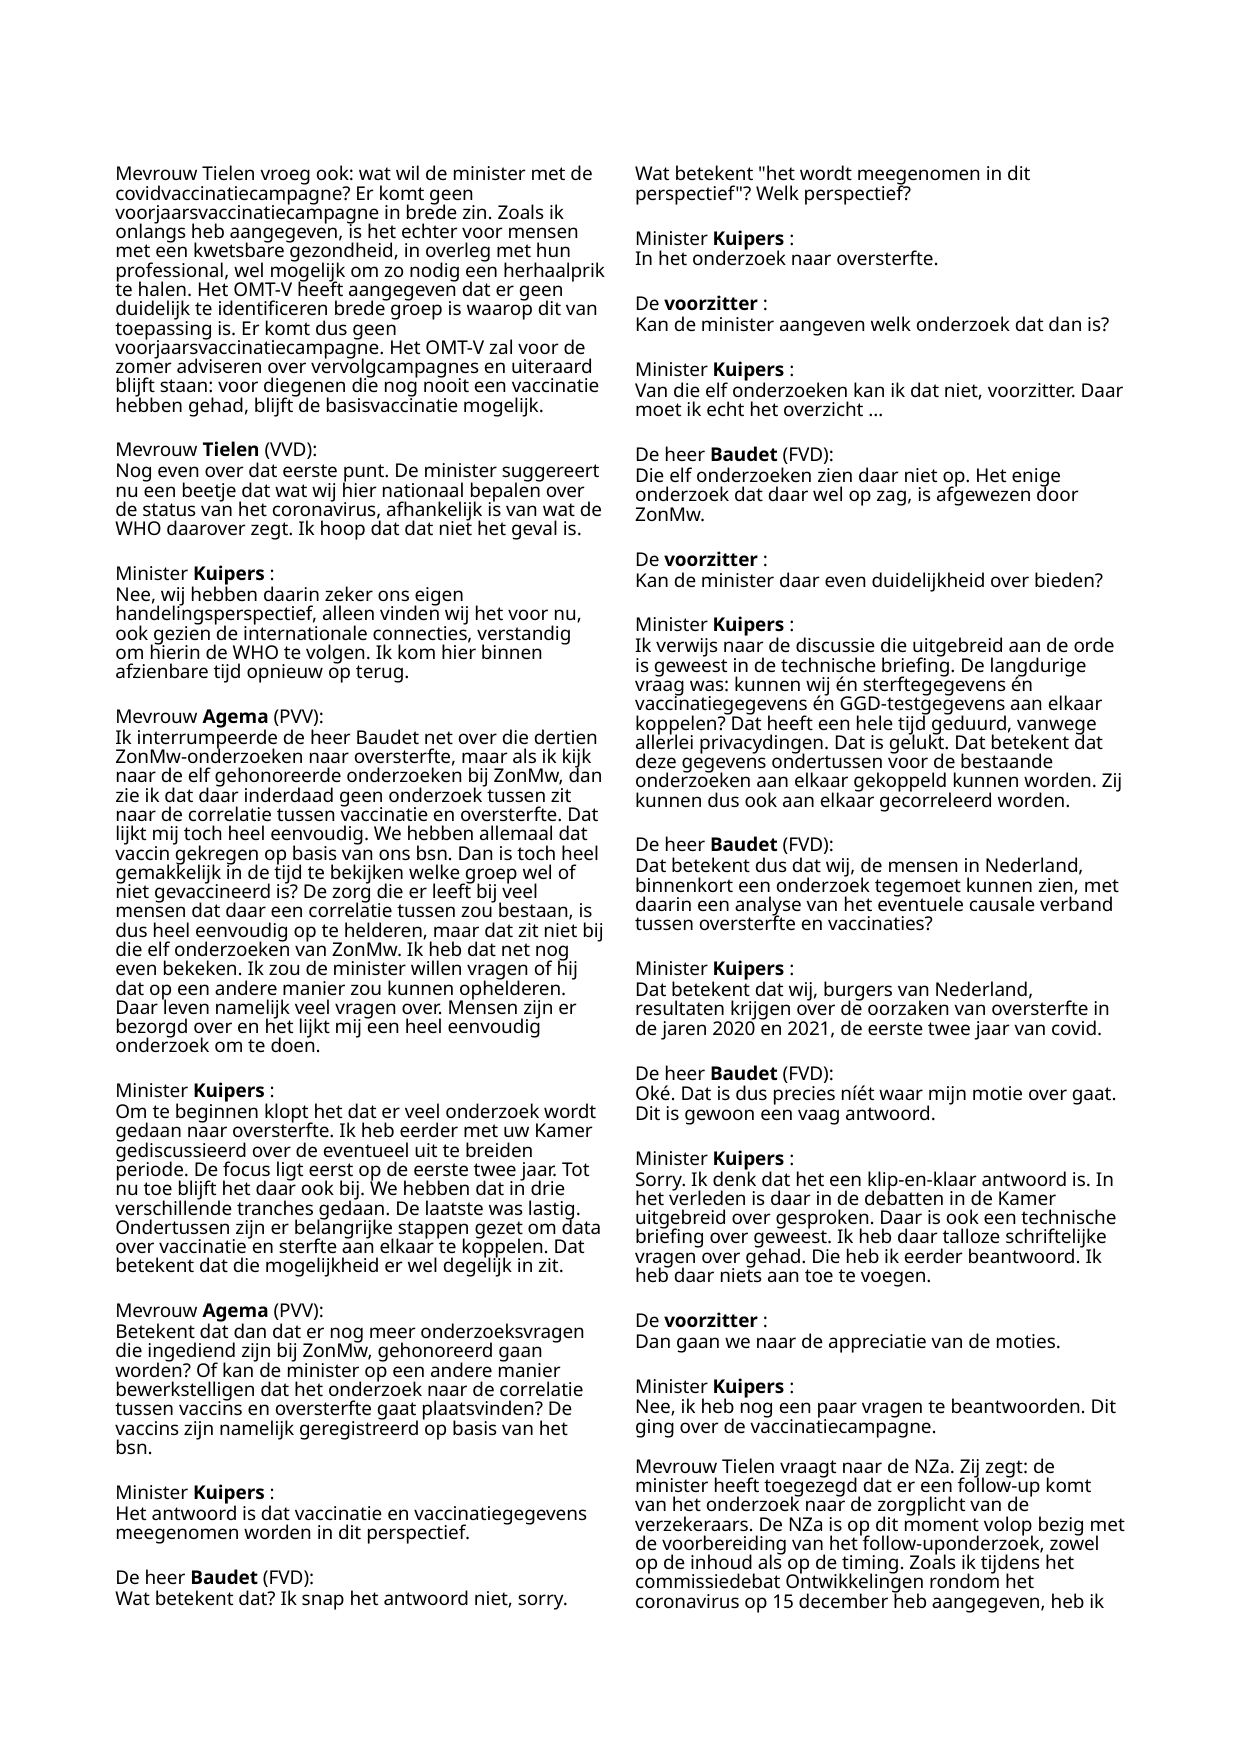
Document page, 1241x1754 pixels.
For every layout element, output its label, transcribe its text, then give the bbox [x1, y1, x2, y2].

text Dat betekent dat wij, burgers van Nederland, resultaten krijgen over de oorzaken van oversterfte in de jaren 2020 en 2021, de eerste twee jaar van covid. [635, 981, 1125, 1039]
text Oké. Dat is dus precies níét waar mijn motie over gaat. Dit is gewoon een vaag antwoord. [635, 1085, 1125, 1124]
text Betekent dat dan dat er nog meer onderzoeksvragen die ingediend zijn bij ZonMw, gehonoreerd gaan worden? Of kan de minister op een andere manier bewerkstelligen dat het onderzoek naar de correlatie tussen vaccins en oversterfte gaat plaatsvinden? De vaccins zijn namelijk geregistreerd op basis van het bsn. [115, 1323, 605, 1458]
text De heer Baudet (FVD): [115, 1564, 605, 1590]
text De heer Baudet (FVD): [635, 1060, 1125, 1085]
text Minister Kuipers : [635, 612, 1125, 637]
text Minister Kuipers : [635, 1373, 1125, 1398]
text Minister Kuipers : [115, 1077, 605, 1103]
text Mevrouw Tielen (VVD): [115, 437, 605, 462]
text De heer Baudet (FVD): [635, 441, 1125, 467]
text Mevrouw Agema (PVV): [115, 1297, 605, 1323]
text Minister Kuipers : [635, 1145, 1125, 1171]
text Kan de minister daar even duidelijkheid over bieden? [635, 572, 1125, 591]
text Sorry. Ik denk dat het een klip-en-klaar antwoord is. In het verleden is daar in de debatten in de Kamer uitgebreid over gesproken. Daar is ook een technische briefing over geweest. Ik heb daar talloze schriftelijke vragen over gehad. Die heb ik eerder beantwoord. Ik heb daar niets aan toe te voegen. [635, 1171, 1125, 1286]
text Nee, ik heb nog een paar vragen te beantwoorden. Dit ging over de vaccinatiecampagne. [635, 1398, 1125, 1437]
text Om te beginnen klopt het dat er veel onderzoek wordt gedaan naar oversterfte. Ik heb eerder met uw Kamer gediscussieerd over de eventueel uit te breiden periode. De focus ligt eerst op de eerste twee jaar. Tot nu toe blijft het daar ook bij. We hebben dat in drie verschillende tranches gedaan. De laatste was lastig. Ondertussen zijn er belangrijke stappen gezet om data over vaccinatie en sterfte aan elkaar te koppelen. Dat betekent dat die mogelijkheid er wel degelijk in zit. [115, 1103, 605, 1277]
text Ik verwijs naar de discussie die uitgebreid aan de orde is geweest in de technische briefing. De langdurige vraag was: kunnen wij én sterftegegevens én vaccinatiegegevens én GGD-testgegevens aan elkaar koppelen? Dat heeft een hele tijd geduurd, vanwege allerlei privacydingen. Dat is gelukt. Dat betekent dat deze gegevens ondertussen voor de bestaande onderzoeken aan elkaar gekoppeld kunnen worden. Zij kunnen dus ook aan elkaar gecorreleerd worden. [635, 637, 1125, 811]
text De voorzitter : [635, 546, 1125, 572]
text Minister Kuipers : [115, 560, 605, 586]
text Het antwoord is dat vaccinatie en vaccinatiegegevens meegenomen worden in dit perspectief. [115, 1504, 605, 1543]
text De voorzitter : [635, 1307, 1125, 1333]
text Minister Kuipers : [635, 225, 1125, 250]
text Nog even over dat eerste punt. De minister suggereert nu een beetje dat wat wij hier nationaal bepalen over de status van het coronavirus, afhankelijk is van wat de WHO daarover zegt. Ik hoop dat dat niet het geval is. [115, 462, 605, 539]
text Nee, wij hebben daarin zeker ons eigen handelingsperspectief, alleen vinden wij het voor nu, ook gezien de internationale connecties, verstandig om hierin de WHO te volgen. Ik kom hier binnen afzienbare tijd opnieuw op terug. [115, 586, 605, 682]
text Die elf onderzoeken zien daar niet op. Het enige onderzoek dat daar wel op zag, is afgewezen door ZonMw. [635, 467, 1125, 525]
text Van die elf onderzoeken kan ik dat niet, voorzitter. Daar moet ik echt het overzicht … [635, 382, 1125, 421]
text Ik interrumpeerde de heer Baudet net over die dertien ZonMw-onderzoeken naar oversterfte, maar als ik kijk naar de elf gehonoreerde onderzoeken bij ZonMw, dan zie ik dat daar inderdaad geen onderzoek tussen zit naar de correlatie tussen vaccinatie en oversterfte. Dat lijkt mij toch heel eenvoudig. We hebben allemaal dat vaccin gekregen op basis van ons bsn. Dan is toch heel gemakkelijk in de tijd te bekijken welke groep wel of niet gevaccineerd is? De zorg die er leeft bij veel mensen dat daar een correlatie tussen zou bestaan, is dus heel eenvoudig op te helderen, maar dat zit niet bij die elf onderzoeken van ZonMw. Ik heb dat net nog even bekeken. Ik zou de minister willen vragen of hij dat op een andere manier zou kunnen ophelderen. Daar leven namelijk veel vragen over. Mensen zijn er bezorgd over en het lijkt mij een heel eenvoudig onderzoek om te doen. [115, 729, 605, 1057]
text In het onderzoek naar oversterfte. [635, 250, 1125, 270]
text De voorzitter : [635, 291, 1125, 316]
text Wat betekent "het wordt meegenomen in dit perspectief"? Welk perspectief? [635, 165, 1125, 204]
text Kan de minister aangeven welk onderzoek dat dan is? [635, 316, 1125, 336]
text Dat betekent dus dat wij, de mensen in Nederland, binnenkort een onderzoek tegemoet kunnen zien, met daarin een analyse van het eventuele causale verband tussen oversterfte en vaccinaties? [635, 857, 1125, 934]
text Minister Kuipers : [115, 1479, 605, 1504]
text Mevrouw Tielen vroeg ook: wat wil de minister met de covidvaccinatiecampagne? Er komt geen voorjaarsvaccinatiecampagne in brede zin. Zoals ik onlangs heb aangegeven, is het echter voor mensen met een kwetsbare gezondheid, in overleg met hun professional, wel mogelijk om zo nodig een herhaalprik te halen. Het OMT-V heeft aangegeven dat er geen duidelijk te identificeren brede groep is waarop dit van toepassing is. Er komt dus geen voorjaarsvaccinatiecampagne. Het OMT-V zal voor de zomer adviseren over vervolgcampagnes en uiteraard blijft staan: voor diegenen die nog nooit een vaccinatie hebben gehad, blijft de basisvaccinatie mogelijk. [115, 165, 605, 416]
text Wat betekent dat? Ik snap het antwoord niet, sorry. [115, 1590, 605, 1609]
text Mevrouw Tielen vraagt naar de NZa. Zij zegt: de minister heeft toegezegd dat er een follow-up komt van het onderzoek naar de zorgplicht van de verzekeraars. De NZa is op dit moment volop bezig met de voorbereiding van het follow-uponderzoek, zowel op de inhoud als op de timing. Zoals ik tijdens het commissiedebat Ontwikkelingen rondom het coronavirus op 15 december heb aangegeven, heb ik [635, 1458, 1125, 1612]
text Mevrouw Agema (PVV): [115, 703, 605, 729]
text Minister Kuipers : [635, 356, 1125, 382]
text De heer Baudet (FVD): [635, 832, 1125, 857]
text Dan gaan we naar de appreciatie van de moties. [635, 1333, 1125, 1352]
text Minister Kuipers : [635, 955, 1125, 981]
